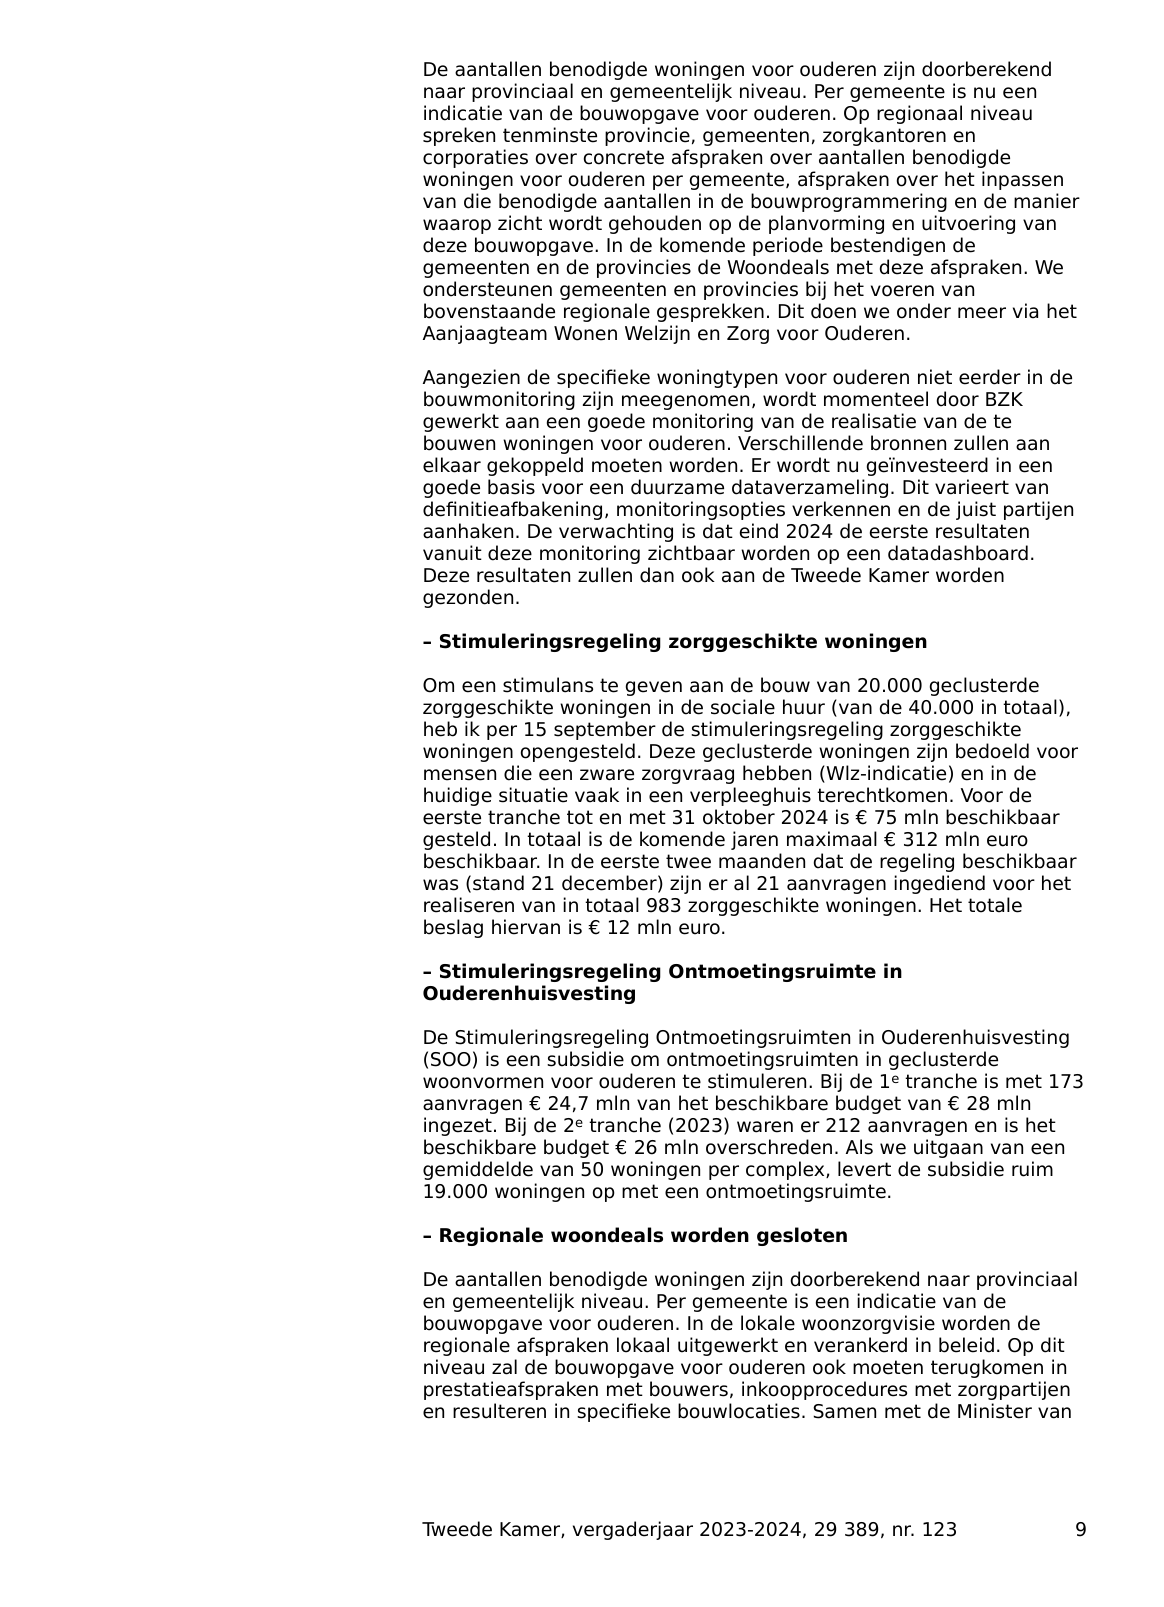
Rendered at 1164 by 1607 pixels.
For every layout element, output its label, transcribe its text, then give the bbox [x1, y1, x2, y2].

subtitle – Stimuleringsregeling zorggeschikte woningen [422, 631, 1087, 653]
text Aangezien de specifieke woningtypen voor ouderen niet eerder in de bouwmonitoring zijn meegenomen, wordt momenteel door BZK gewerkt aan een goede monitoring van de realisatie van de te bouwen woningen voor ouderen. Verschillende bronnen zullen aan elkaar gekoppeld moeten worden. Er wordt nu geïnvesteerd in een goede basis voor een duurzame dataverzameling. Dit varieert van definitieafbakening, monitoringsopties verkennen en de juist partijen aanhaken. De verwachting is dat eind 2024 de eerste resultaten vanuit deze monitoring zichtbaar worden op een datadashboard. Deze resultaten zullen dan ook aan de Tweede Kamer worden gezonden. [422, 367, 1087, 609]
subtitle – Stimuleringsregeling Ontmoetingsruimte in Ouderenhuisvesting [422, 961, 1087, 1005]
text De Stimuleringsregeling Ontmoetingsruimten in Ouderenhuisvesting (SOO) is een subsidie om ontmoetingsruimten in geclusterde woonvormen voor ouderen te stimuleren. Bij de 1e tranche is met 173 aanvragen € 24,7 mln van het beschikbare budget van € 28 mln ingezet. Bij de 2e tranche (2023) waren er 212 aanvragen en is het beschikbare budget € 26 mln overschreden. Als we uitgaan van een gemiddelde van 50 woningen per complex, levert de subsidie ruim 19.000 woningen op met een ontmoetingsruimte. [422, 1027, 1087, 1203]
text De aantallen benodigde woningen zijn doorberekend naar provinciaal en gemeentelijk niveau. Per gemeente is een indicatie van de bouwopgave voor ouderen. In de lokale woonzorgvisie worden de regionale afspraken lokaal uitgewerkt en verankerd in beleid. Op dit niveau zal de bouwopgave voor ouderen ook moeten terugkomen in prestatieafspraken met bouwers, inkoopprocedures met zorgpartijen en resulteren in specifieke bouwlocaties. Samen met de Minister van [422, 1269, 1087, 1423]
subtitle – Regionale woondeals worden gesloten [422, 1225, 1087, 1247]
text De aantallen benodigde woningen voor ouderen zijn doorberekend naar provinciaal en gemeentelijk niveau. Per gemeente is nu een indicatie van de bouwopgave voor ouderen. Op regionaal niveau spreken tenminste provincie, gemeenten, zorgkantoren en corporaties over concrete afspraken over aantallen benodigde woningen voor ouderen per gemeente, afspraken over het inpassen van die benodigde aantallen in de bouwprogrammering en de manier waarop zicht wordt gehouden op de planvorming en uitvoering van deze bouwopgave. In de komende periode bestendigen de gemeenten en de provincies de Woondeals met deze afspraken. We ondersteunen gemeenten en provincies bij het voeren van bovenstaande regionale gesprekken. Dit doen we onder meer via het Aanjaagteam Wonen Welzijn en Zorg voor Ouderen. [422, 59, 1087, 345]
text Om een stimulans te geven aan de bouw van 20.000 geclusterde zorggeschikte woningen in de sociale huur (van de 40.000 in totaal), heb ik per 15 september de stimuleringsregeling zorggeschikte woningen opengesteld. Deze geclusterde woningen zijn bedoeld voor mensen die een zware zorgvraag hebben (Wlz-indicatie) en in de huidige situatie vaak in een verpleeghuis terechtkomen. Voor de eerste tranche tot en met 31 oktober 2024 is € 75 mln beschikbaar gesteld. In totaal is de komende jaren maximaal € 312 mln euro beschikbaar. In de eerste twee maanden dat de regeling beschikbaar was (stand 21 december) zijn er al 21 aanvragen ingediend voor het realiseren van in totaal 983 zorggeschikte woningen. Het totale beslag hiervan is € 12 mln euro. [422, 675, 1087, 939]
